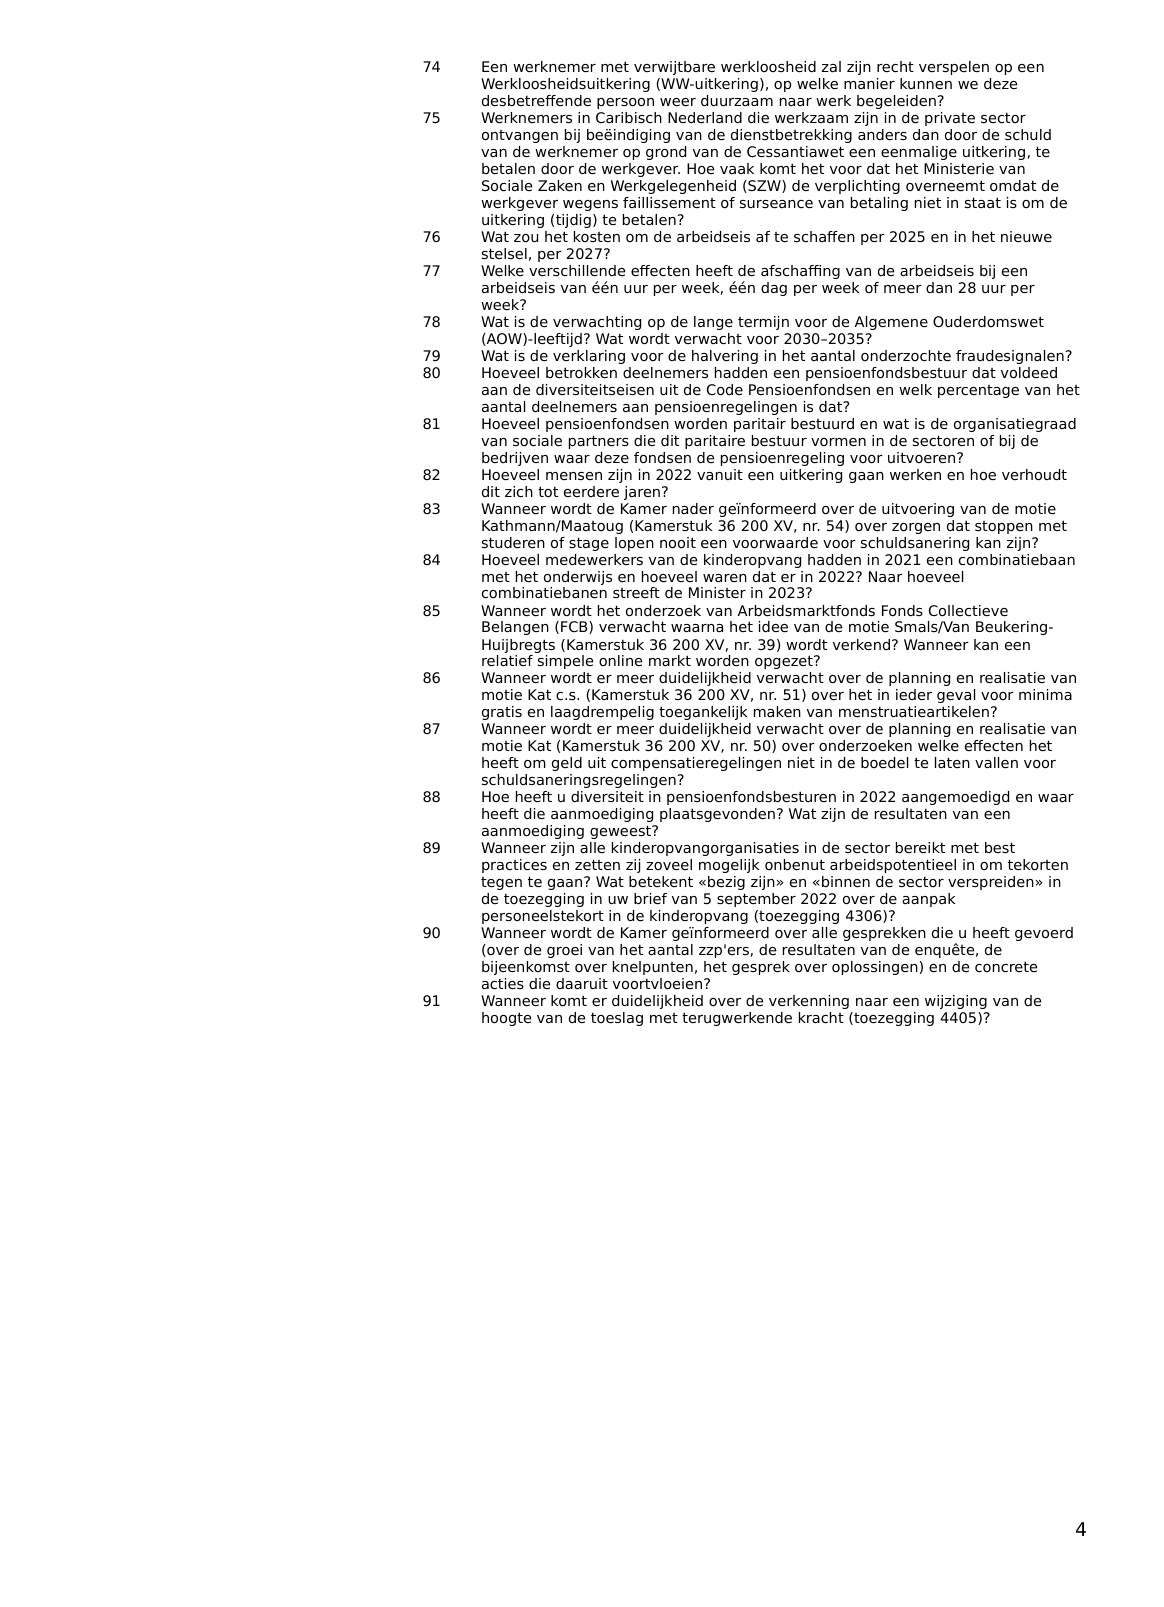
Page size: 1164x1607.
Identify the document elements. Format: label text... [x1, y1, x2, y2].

table_cell Wanneer wordt er meer duidelijkheid verwacht over de planning en realisatie van motie Kat c.s. (Kamerstuk 36 200 XV, nr. 51) over het in ieder geval voor minima gratis en laagdrempelig toegankelijk maken van menstruatieartikelen? [475, 670, 1087, 721]
table_cell 91 [422, 993, 475, 1027]
table_cell Hoeveel pensioenfondsen worden paritair bestuurd en wat is de organisatiegraad van sociale partners die dit paritaire bestuur vormen in de sectoren of bij de bedrijven waar deze fondsen de pensioenregeling voor uitvoeren? [475, 416, 1087, 467]
table_cell Wat zou het kosten om de arbeidseis af te schaffen per 2025 en in het nieuwe stelsel, per 2027? [475, 229, 1087, 263]
table_cell Werknemers in Caribisch Nederland die werkzaam zijn in de private sector ontvangen bij beëindiging van de dienstbetrekking anders dan door de schuld van de werknemer op grond van de Cessantiawet een eenmalige uitkering, te betalen door de werkgever. Hoe vaak komt het voor dat het Ministerie van Sociale Zaken en Werkgelegenheid (SZW) de verplichting overneemt omdat de werkgever wegens faillissement of surseance van betaling niet in staat is om de uitkering (tijdig) te betalen? [475, 110, 1087, 229]
table_cell Hoeveel medewerkers van de kinderopvang hadden in 2021 een combinatiebaan met het onderwijs en hoeveel waren dat er in 2022? Naar hoeveel combinatiebanen streeft de Minister in 2023? [475, 551, 1087, 602]
table_cell 76 [422, 229, 475, 263]
table_cell 82 [422, 467, 475, 501]
table_cell Wat is de verklaring voor de halvering in het aantal onderzochte fraudesignalen? [475, 348, 1087, 365]
table_cell Wat is de verwachting op de lange termijn voor de Algemene Ouderdomswet (AOW)-leeftijd? Wat wordt verwacht voor 2030–2035? [475, 314, 1087, 348]
table_cell Wanneer wordt de Kamer nader geïnformeerd over de uitvoering van de motie Kathmann/Maatoug (Kamerstuk 36 200 XV, nr. 54) over zorgen dat stoppen met studeren of stage lopen nooit een voorwaarde voor schuldsanering kan zijn? [475, 501, 1087, 551]
table_cell 83 [422, 501, 475, 551]
table_cell 90 [422, 925, 475, 993]
table_cell 79 [422, 348, 475, 365]
table_cell 85 [422, 603, 475, 670]
table_cell Hoe heeft u diversiteit in pensioenfondsbesturen in 2022 aangemoedigd en waar heeft die aanmoediging plaatsgevonden? Wat zijn de resultaten van een aanmoediging geweest? [475, 789, 1087, 840]
table_cell Hoeveel betrokken deelnemers hadden een pensioenfondsbestuur dat voldeed aan de diversiteitseisen uit de Code Pensioenfondsen en welk percentage van het aantal deelnemers aan pensioenregelingen is dat? [475, 365, 1087, 416]
table_cell Wanneer zijn alle kinderopvangorganisaties in de sector bereikt met best practices en zetten zij zoveel mogelijk onbenut arbeidspotentieel in om tekorten tegen te gaan? Wat betekent «bezig zijn» en «binnen de sector verspreiden» in de toezegging in uw brief van 5 september 2022 over de aanpak personeelstekort in de kinderopvang (toezegging 4306)? [475, 840, 1087, 925]
table_cell Wanneer wordt het onderzoek van Arbeidsmarktfonds Fonds Collectieve Belangen (FCB) verwacht waarna het idee van de motie Smals/Van Beukering-Huijbregts (Kamerstuk 36 200 XV, nr. 39) wordt verkend? Wanneer kan een relatief simpele online markt worden opgezet? [475, 603, 1087, 670]
table_cell Wanneer komt er duidelijkheid over de verkenning naar een wijziging van de hoogte van de toeslag met terugwerkende kracht (toezegging 4405)? [475, 993, 1087, 1027]
table_cell 78 [422, 314, 475, 348]
table_cell 77 [422, 263, 475, 314]
table_cell 89 [422, 840, 475, 925]
table_cell Wanneer wordt er meer duidelijkheid verwacht over de planning en realisatie van motie Kat (Kamerstuk 36 200 XV, nr. 50) over onderzoeken welke effecten het heeft om geld uit compensatieregelingen niet in de boedel te laten vallen voor schuldsaneringsregelingen? [475, 721, 1087, 789]
table_cell 87 [422, 721, 475, 789]
table_cell Welke verschillende effecten heeft de afschaffing van de arbeidseis bij een arbeidseis van één uur per week, één dag per week of meer dan 28 uur per week? [475, 263, 1087, 314]
table_cell 86 [422, 670, 475, 721]
table_cell 84 [422, 551, 475, 602]
table_cell 75 [422, 110, 475, 229]
table_cell 88 [422, 789, 475, 840]
table_cell Hoeveel mensen zijn in 2022 vanuit een uitkering gaan werken en hoe verhoudt dit zich tot eerdere jaren? [475, 467, 1087, 501]
table_cell Wanneer wordt de Kamer geïnformeerd over alle gesprekken die u heeft gevoerd (over de groei van het aantal zzp'ers, de resultaten van de enquête, de bijeenkomst over knelpunten, het gesprek over oplossingen) en de concrete acties die daaruit voortvloeien? [475, 925, 1087, 993]
table_cell 74 [422, 59, 475, 110]
table_cell 81 [422, 416, 475, 467]
table_cell Een werknemer met verwijtbare werkloosheid zal zijn recht verspelen op een Werkloosheidsuitkering (WW-uitkering), op welke manier kunnen we deze desbetreffende persoon weer duurzaam naar werk begeleiden? [475, 59, 1087, 110]
table_cell 80 [422, 365, 475, 416]
